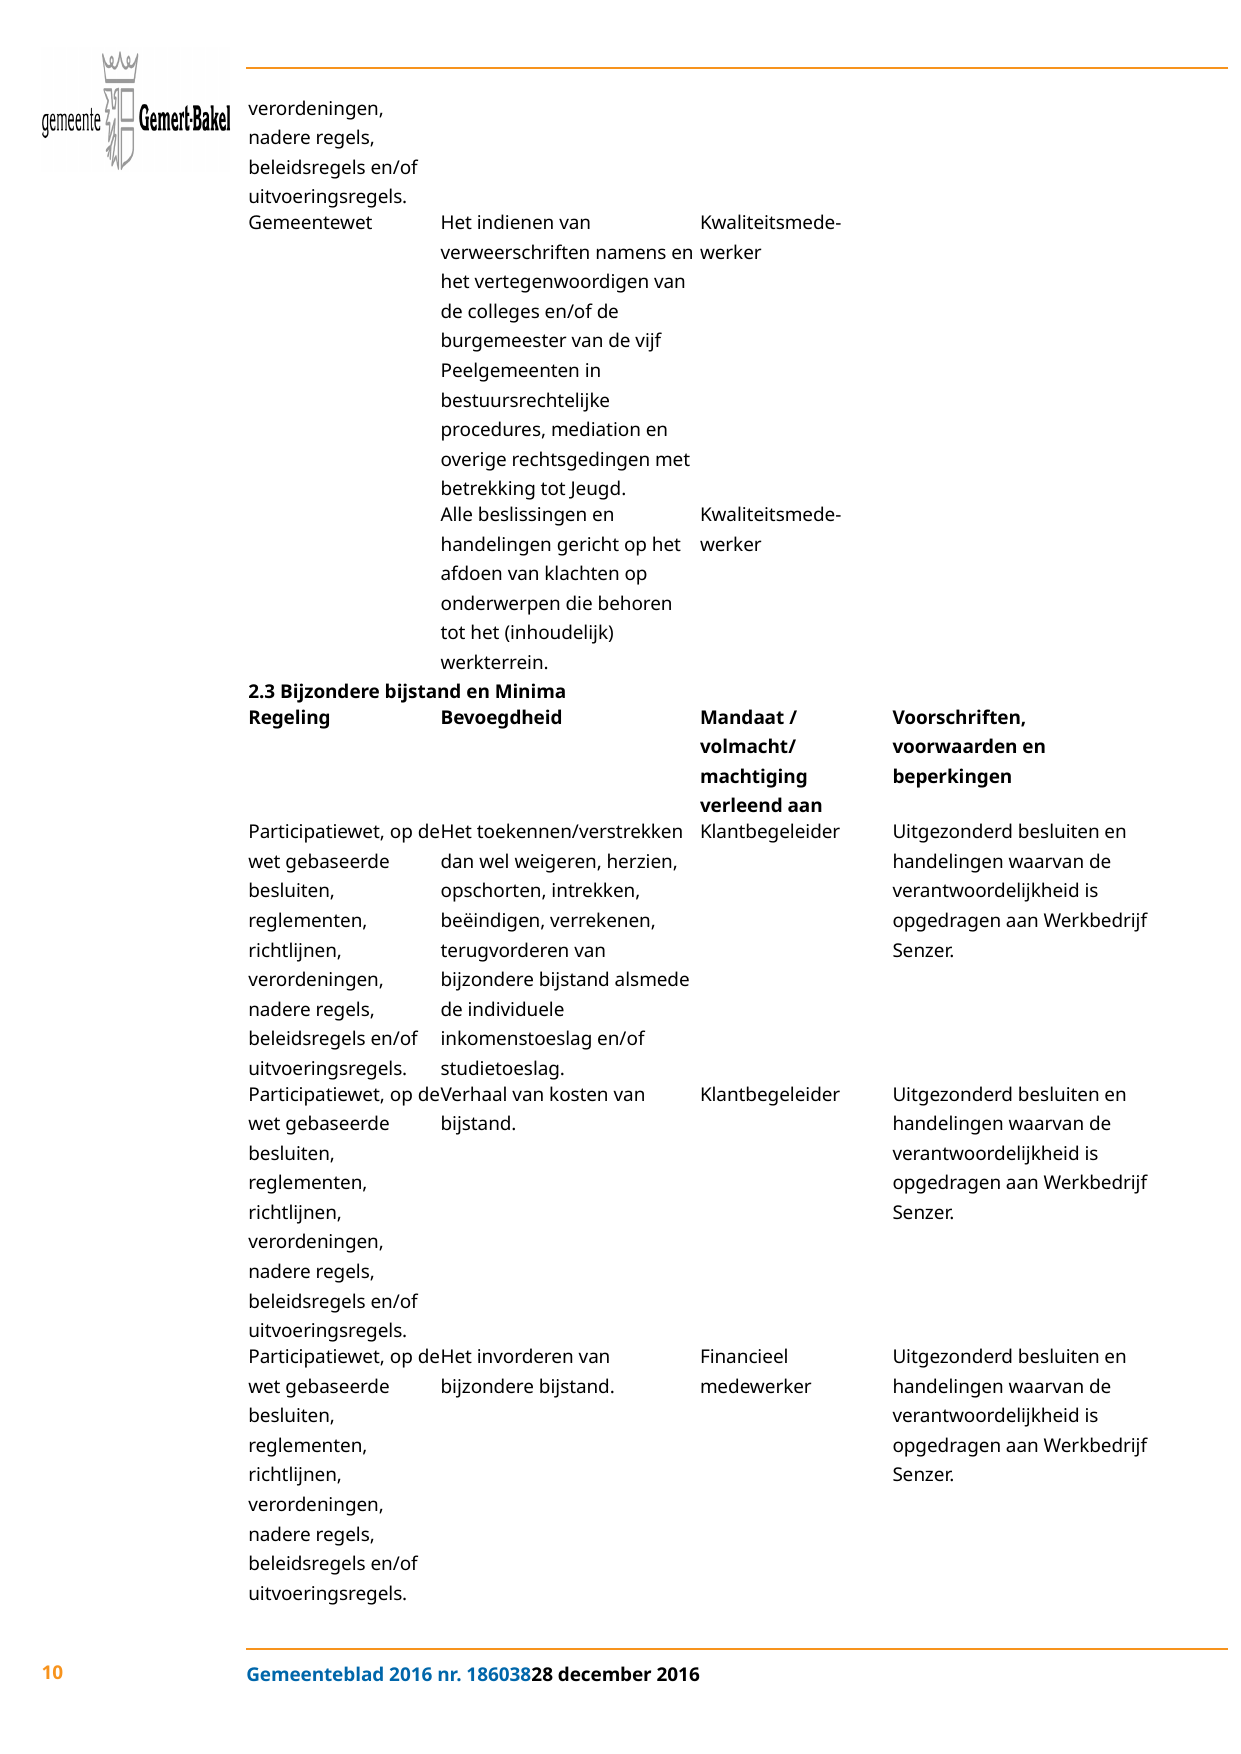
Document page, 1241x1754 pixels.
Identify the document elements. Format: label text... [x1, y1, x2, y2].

table_cell Financieel medewerker [700, 1343, 892, 1606]
table_cell Klantbegeleider [700, 1081, 892, 1343]
table_cell [892, 95, 1152, 209]
table_cell Bevoegdheid [440, 704, 700, 818]
table_cell Participatiewet, op de wet gebaseerde besluiten, reglementen, richtlijnen, verordeningen, nadere regels, beleidsregels en/of uitvoeringsregels. [248, 819, 440, 1081]
table_cell Mandaat / volmacht/ machtiging verleend aan [700, 704, 892, 818]
table_cell Kwaliteitsmede-werker [700, 209, 892, 501]
table_cell Alle beslissingen en handelingen gericht op het afdoen van klachten op onderwerpen die behoren tot het (inhoudelijk) werkterrein. [440, 501, 700, 675]
table_cell [892, 501, 1152, 675]
table_cell verordeningen, nadere regels, beleidsregels en/of uitvoeringsregels. [248, 95, 440, 209]
table_cell Uitgezonderd besluiten en handelingen waarvan de verantwoordelijkheid is opgedragen aan Werkbedrijf Senzer. [892, 819, 1152, 1081]
picture [41, 47, 231, 172]
table_cell Klantbegeleider [700, 819, 892, 1081]
table_cell Participatiewet, op de wet gebaseerde besluiten, reglementen, richtlijnen, verordeningen, nadere regels, beleidsregels en/of uitvoeringsregels. [248, 1081, 440, 1343]
table_cell [248, 501, 440, 675]
table_cell Het invorderen van bijzondere bijstand. [440, 1343, 700, 1606]
table_cell Verhaal van kosten van bijstand. [440, 1081, 700, 1343]
table_cell Voorschriften, voorwaarden en beperkingen [892, 704, 1152, 818]
table_cell Uitgezonderd besluiten en handelingen waarvan de verantwoordelijkheid is opgedragen aan Werkbedrijf Senzer. [892, 1081, 1152, 1343]
table_cell Participatiewet, op de wet gebaseerde besluiten, reglementen, richtlijnen, verordeningen, nadere regels, beleidsregels en/of uitvoeringsregels. [248, 1343, 440, 1606]
table_cell [892, 209, 1152, 501]
table_cell Gemeentewet [248, 209, 440, 501]
table_cell [700, 95, 892, 209]
table_cell Regeling [248, 704, 440, 818]
table_cell [440, 95, 700, 209]
table_cell Het toekennen/verstrekken dan wel weigeren, herzien, opschorten, intrekken, beëindigen, verrekenen, terugvorderen van bijzondere bijstand alsmede de individuele inkomenstoeslag en/of studietoeslag. [440, 819, 700, 1081]
table_cell Kwaliteitsmede-werker [700, 501, 892, 675]
table_cell Het indienen van verweerschriften namens en het vertegenwoordigen van de colleges en/of de burgemeester van de vijf Peelgemeenten in bestuursrechtelijke procedures, mediation en overige rechtsgedingen met betrekking tot Jeugd. [440, 209, 700, 501]
table_cell Uitgezonderd besluiten en handelingen waarvan de verantwoordelijkheid is opgedragen aan Werkbedrijf Senzer. [892, 1343, 1152, 1606]
table_header 2.3 Bijzondere bijstand en Minima [248, 678, 1152, 704]
